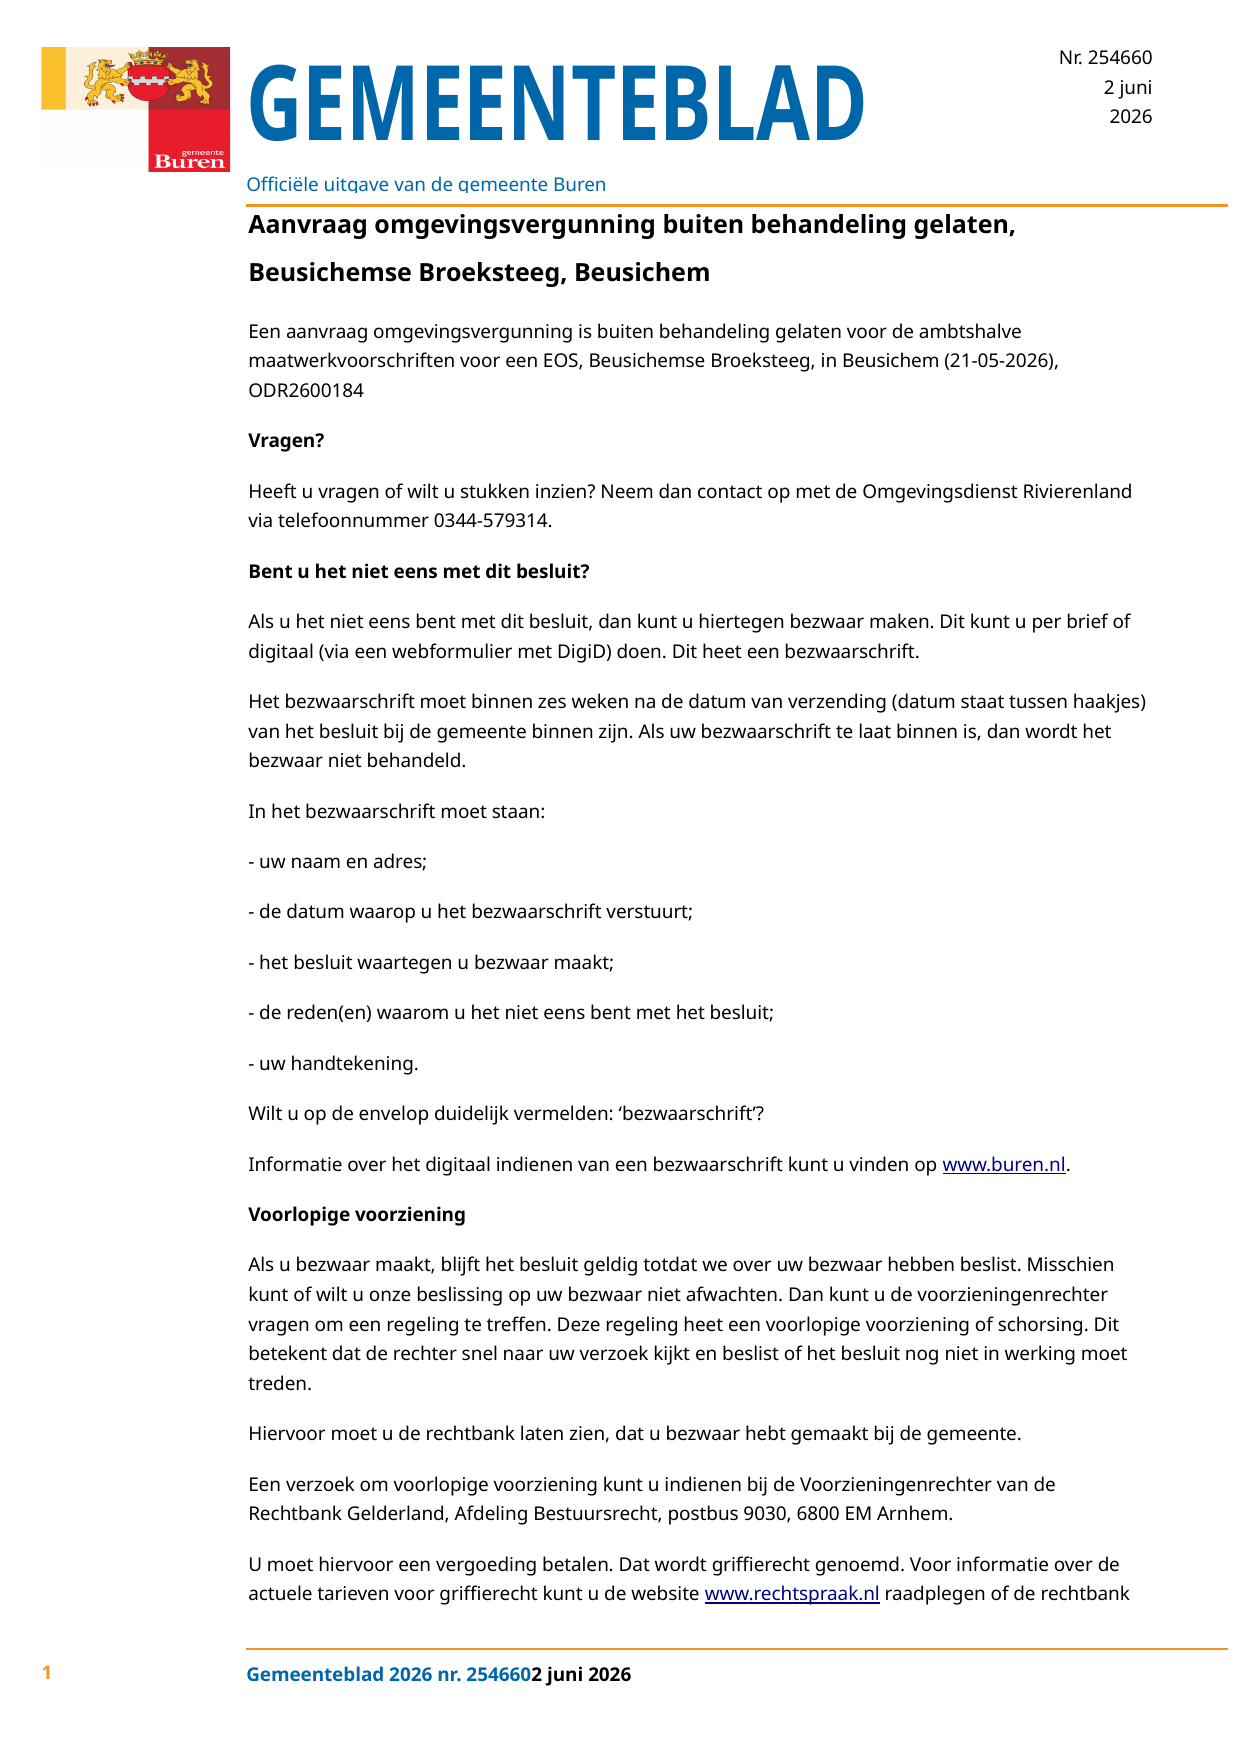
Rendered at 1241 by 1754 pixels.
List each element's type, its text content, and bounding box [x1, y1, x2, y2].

text - de datum waarop u het bezwaarschrift verstuurt; [248, 899, 1152, 924]
text Voorlopige voorziening [248, 1201, 1152, 1227]
text Als u bezwaar maakt, blijft het besluit geldig totdat we over uw bezwaar hebben beslist. Misschien kunt of wilt u onze beslissing op uw bezwaar niet afwachten. Dan kunt u de voorzieningenrechter vragen om een regeling te treffen. Deze regeling heet een voorlopige voorziening of schorsing. Dit betekent dat de rechter snel naar uw verzoek kijkt en beslist of het besluit nog niet in werking moet treden. [248, 1252, 1152, 1396]
text - het besluit waartegen u bezwaar maakt; [248, 949, 1152, 975]
text Als u het niet eens bent met dit besluit, dan kunt u hiertegen bezwaar maken. Dit kunt u per brief of digitaal (via een webformulier met DigiD) doen. Dit heet een bezwaarschrift. [248, 608, 1152, 664]
picture [41, 47, 231, 172]
text - de reden(en) waarom u het niet eens bent met het besluit; [248, 999, 1152, 1025]
text - uw naam en adres; [248, 848, 1152, 874]
text Wilt u op de envelop duidelijk vermelden: ‘bezwaarschrift’? [248, 1100, 1152, 1126]
text Een verzoek om voorlopige voorziening kunt u indienen bij de Voorzieningenrechter van de Rechtbank Gelderland, Afdeling Bestuursrecht, postbus 9030, 6800 EM Arnhem. [248, 1471, 1152, 1526]
text Heeft u vragen of wilt u stukken inzien? Neem dan contact op met de Omgevingsdienst Rivierenland via telefoonnummer 0344-579314. [248, 478, 1152, 533]
text Bent u het niet eens met dit besluit? [248, 558, 1152, 584]
text Het bezwaarschrift moet binnen zes weken na de datum van verzending (datum staat tussen haakjes) van het besluit bij de gemeente binnen zijn. Als uw bezwaarschrift te laat binnen is, dan wordt het bezwaar niet behandeld. [248, 688, 1152, 773]
text - uw handtekening. [248, 1050, 1152, 1076]
text U moet hiervoor een vergoeding betalen. Dat wordt griffierecht genoemd. Voor informatie over de actuele tarieven voor griffierecht kunt u de website www.rechtspraak.nl raadplegen of de rechtbank [248, 1551, 1152, 1606]
text In het bezwaarschrift moet staan: [248, 798, 1152, 824]
text Hiervoor moet u de rechtbank laten zien, dat u bezwaar hebt gemaakt bij de gemeente. [248, 1420, 1152, 1446]
text Vragen? [248, 427, 1152, 453]
text Informatie over het digitaal indienen van een bezwaarschrift kunt u vinden op www.buren.nl. [248, 1151, 1152, 1177]
text Een aanvraag omgevingsvergunning is buiten behandeling gelaten voor de ambtshalve maatwerkvoorschriften voor een EOS, Beusichemse Broeksteeg, in Beusichem (21-05-2026), ODR2600184 [248, 318, 1152, 403]
text Aanvraag omgevingsvergunning buiten behandeling gelaten, Beusichemse Broeksteeg, Beusichem [248, 207, 1152, 288]
